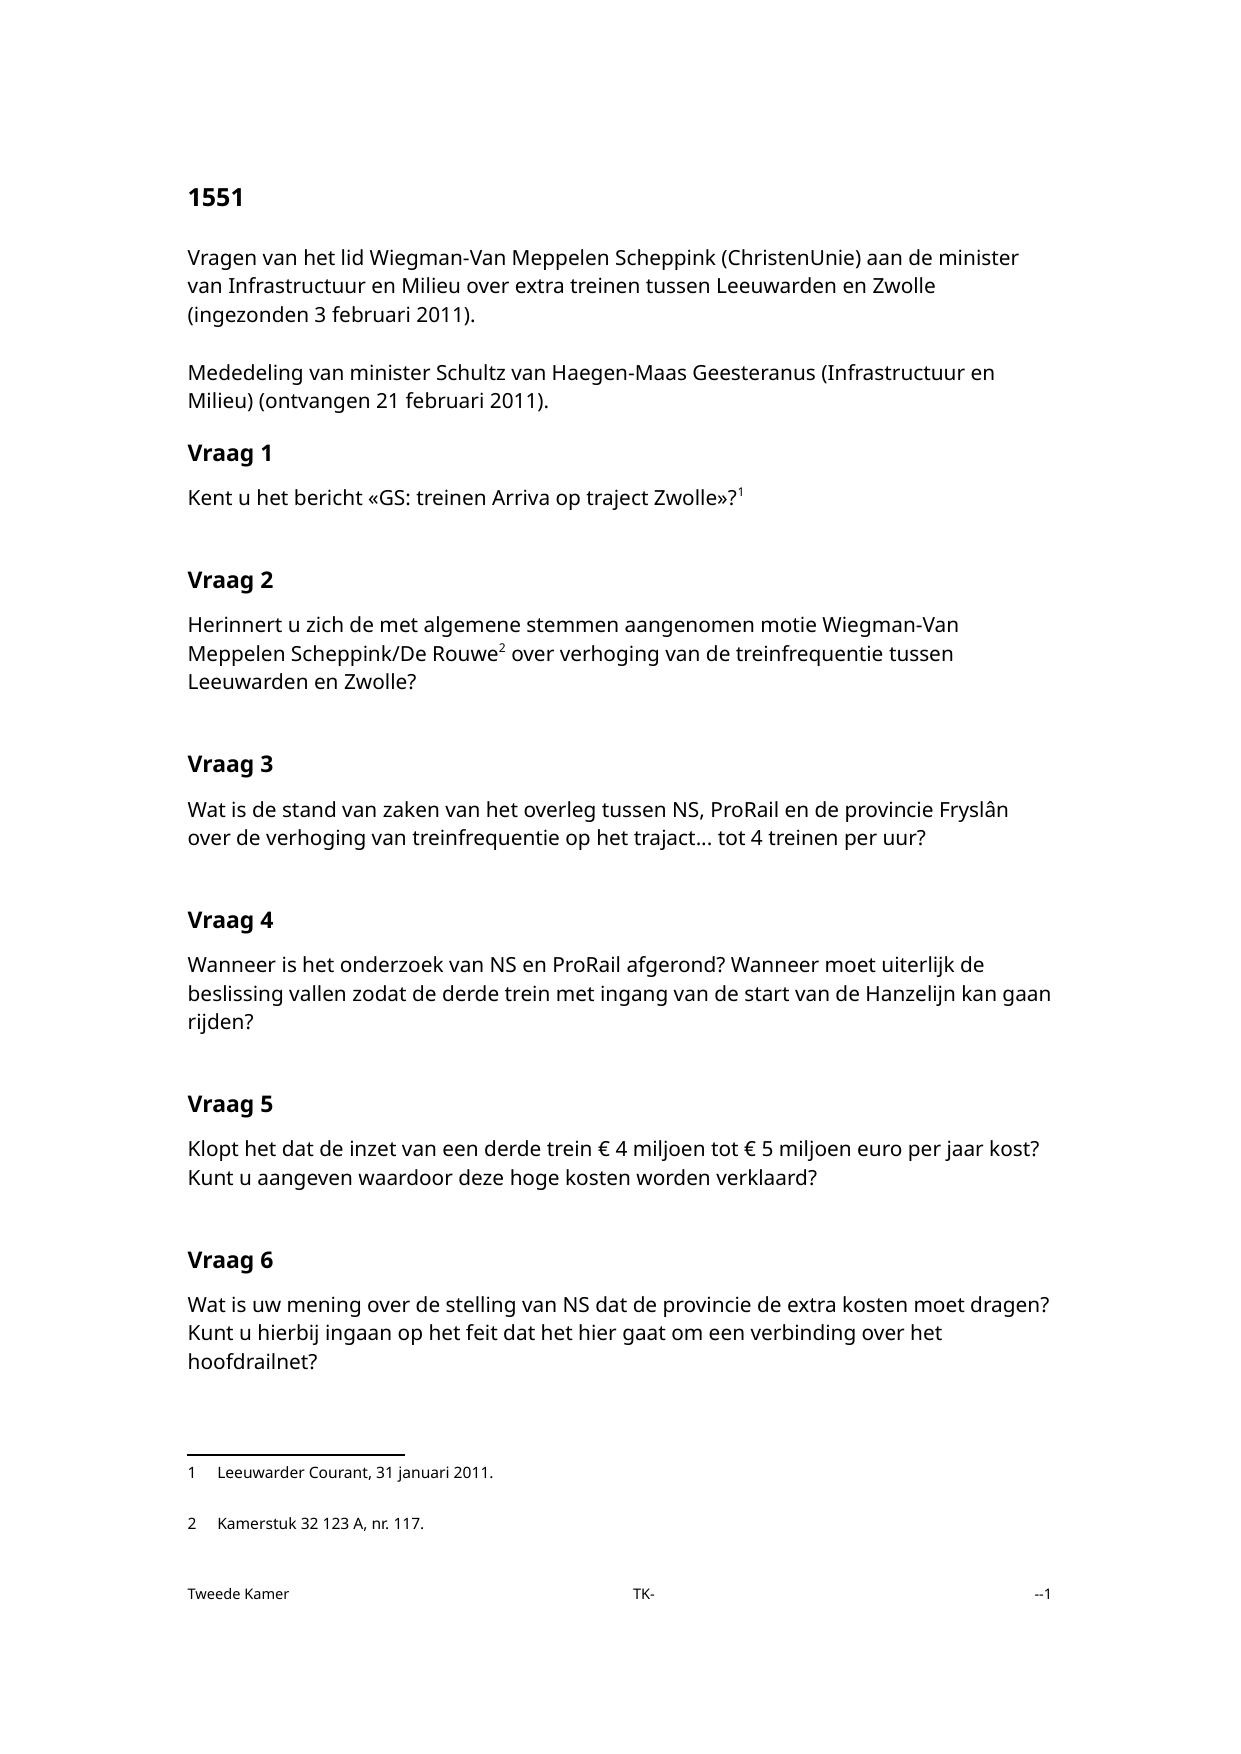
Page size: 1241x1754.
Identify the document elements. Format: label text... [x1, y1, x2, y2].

text Vragen van het lid Wiegman-Van Meppelen Scheppink (ChristenUnie) aan de minister van Infrastructuur en Milieu over extra treinen tussen Leeuwarden en Zwolle (ingezonden 3 februari 2011). [187, 243, 1053, 328]
text Wat is uw mening over de stelling van NS dat de provincie de extra kosten moet dragen? Kunt u hierbij ingaan op het feit dat het hier gaat om een verbinding over het hoofdrailnet? [187, 1290, 1053, 1375]
text Herinnert u zich de met algemene stemmen aangenomen motie Wiegman-Van Meppelen Scheppink/De Rouwe over verhoging van de treinfrequentie tussen Leeuwarden en Zwolle? [187, 611, 1053, 696]
text Mededeling van minister Schultz van Haegen-Maas Geesteranus (Infrastructuur en Milieu) (ontvangen 21 februari 2011). [187, 358, 1053, 415]
text Kamerstuk 32 123 A, nr. 117. [187, 1506, 1053, 1534]
subtitle Vraag 1 [187, 437, 1053, 468]
text Wat is de stand van zaken van het overleg tussen NS, ProRail en de provincie Fryslân over de verhoging van treinfrequentie op het trajact... tot 4 treinen per uur? [187, 795, 1053, 852]
text Leeuwarder Courant, 31 januari 2011. [187, 1447, 1053, 1476]
subtitle Vraag 6 [187, 1244, 1053, 1275]
text Klopt het dat de inzet van een derde trein € 4 miljoen tot € 5 miljoen euro per jaar kost? Kunt u aangeven waardoor deze hoge kosten worden verklaard? [187, 1134, 1053, 1191]
subtitle Vraag 2 [187, 564, 1053, 596]
subtitle Vraag 4 [187, 904, 1053, 935]
text Kent u het bericht «GS: treinen Arriva op traject Zwolle»? [187, 483, 1053, 512]
text 1551 [187, 179, 1053, 213]
subtitle Vraag 5 [187, 1088, 1053, 1119]
subtitle Vraag 3 [187, 748, 1053, 780]
text Wanneer is het onderzoek van NS en ProRail afgerond? Wanneer moet uiterlijk de beslissing vallen zodat de derde trein met ingang van de start van de Hanzelijn kan gaan rijden? [187, 950, 1053, 1036]
